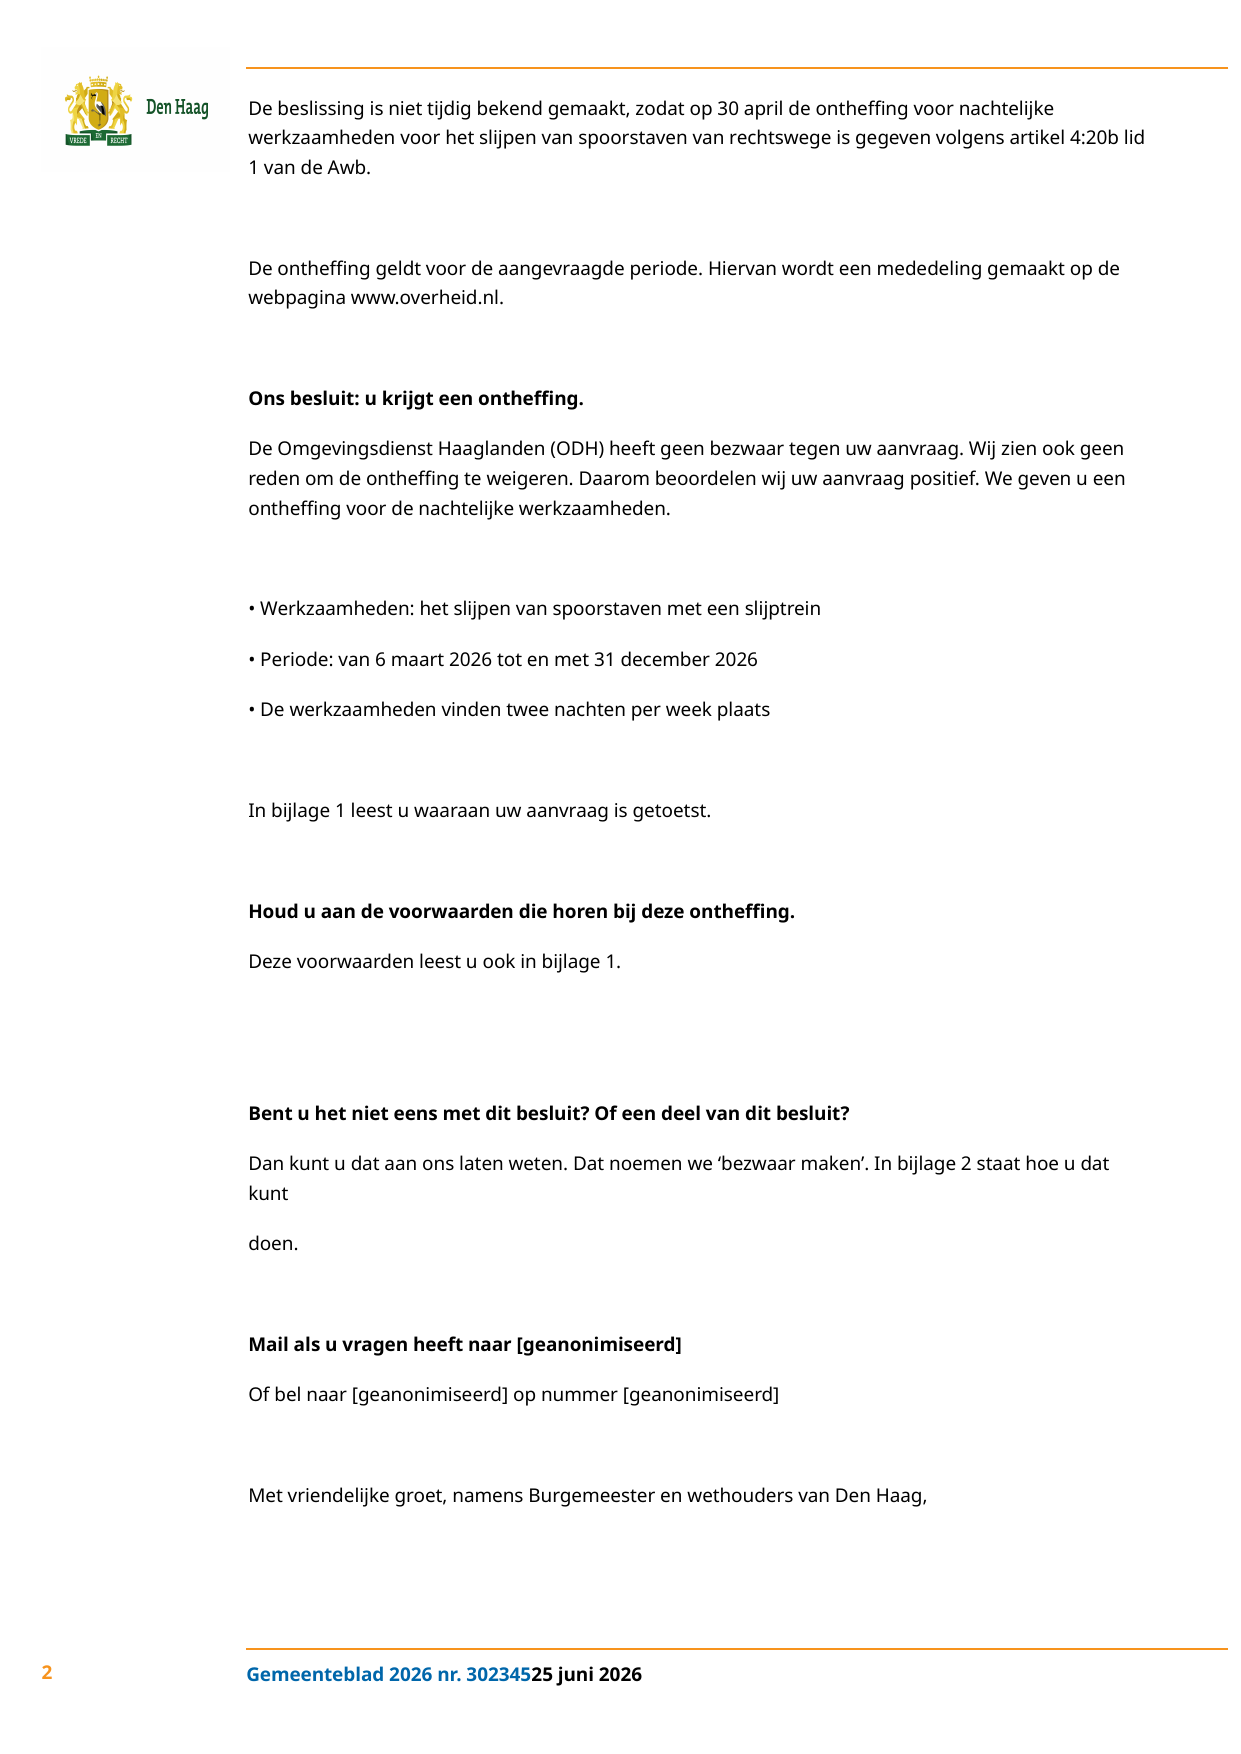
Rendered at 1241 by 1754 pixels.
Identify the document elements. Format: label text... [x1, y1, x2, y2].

picture [41, 47, 231, 172]
text • Periode: van 6 maart 2026 tot en met 31 december 2026 [248, 646, 1152, 672]
text • Werkzaamheden: het slijpen van spoorstaven met een slijptrein [248, 596, 1152, 621]
text Dan kunt u dat aan ons laten weten. Dat noemen we ‘bezwaar maken’. In bijlage 2 staat hoe u dat kunt [248, 1150, 1152, 1206]
text Mail als u vragen heeft naar [geanonimiseerd] [248, 1331, 1152, 1357]
text Houd u aan de voorwaarden die horen bij deze ontheffing. [248, 898, 1152, 924]
text Of bel naar [geanonimiseerd] op nummer [geanonimiseerd] [248, 1381, 1152, 1407]
text Bent u het niet eens met dit besluit? Of een deel van dit besluit? [248, 1100, 1152, 1126]
text Ons besluit: u krijgt een ontheffing. [248, 385, 1152, 411]
text Met vriendelijke groet, namens Burgemeester en wethouders van Den Haag, [248, 1482, 1152, 1508]
text De Omgevingsdienst Haaglanden (ODH) heeft geen bezwaar tegen uw aanvraag. Wij zien ook geen reden om de ontheffing te weigeren. Daarom beoordelen wij uw aanvraag positief. We geven u een ontheffing voor de nachtelijke werkzaamheden. [248, 436, 1152, 521]
text doen. [248, 1230, 1152, 1256]
text De beslissing is niet tijdig bekend gemaakt, zodat op 30 april de ontheffing voor nachtelijke werkzaamheden voor het slijpen van spoorstaven van rechtswege is gegeven volgens artikel 4:20b lid 1 van de Awb. [248, 95, 1152, 180]
text Deze voorwaarden leest u ook in bijlage 1. [248, 948, 1152, 974]
text De ontheffing geldt voor de aangevraagde periode. Hiervan wordt een mededeling gemaakt op de webpagina www.overheid.nl. [248, 255, 1152, 310]
text In bijlage 1 leest u waaraan uw aanvraag is getoetst. [248, 797, 1152, 823]
text • De werkzaamheden vinden twee nachten per week plaats [248, 696, 1152, 722]
